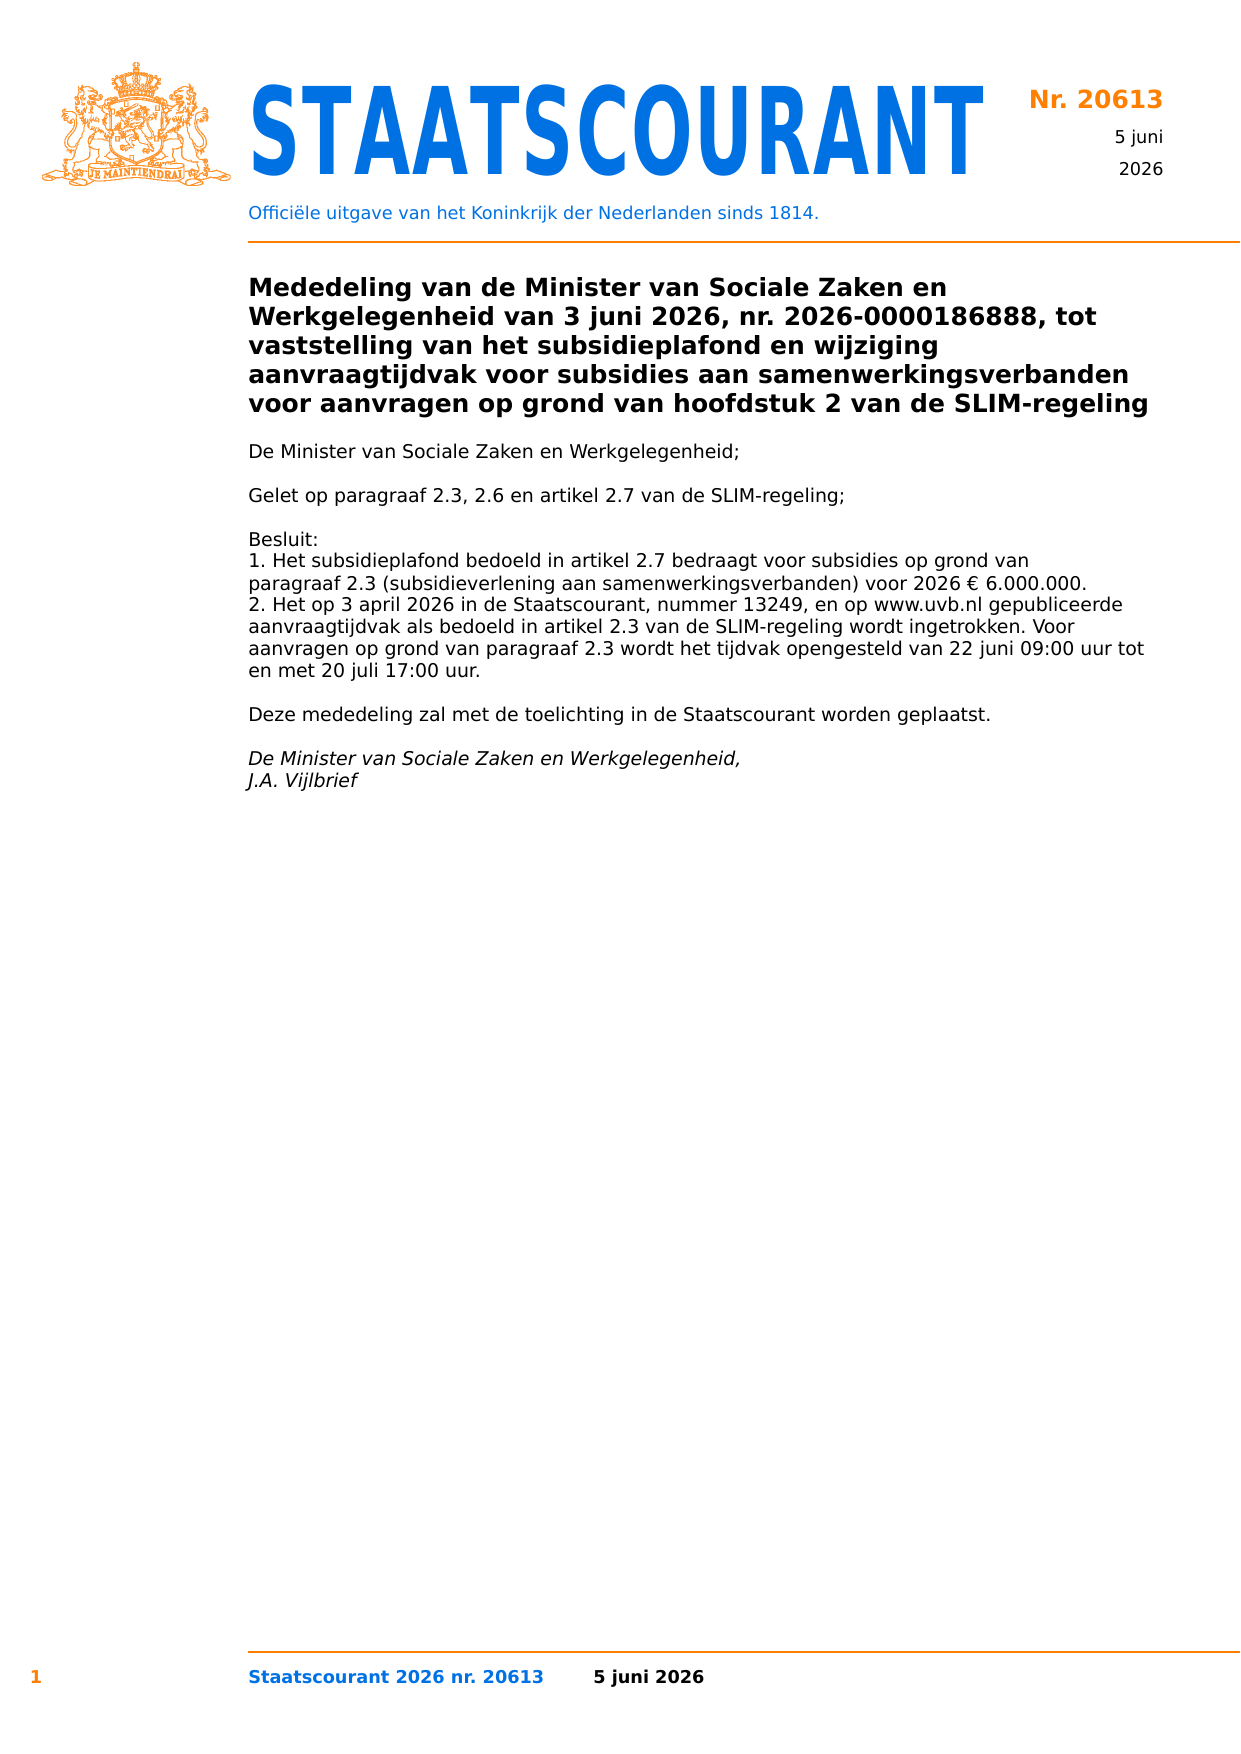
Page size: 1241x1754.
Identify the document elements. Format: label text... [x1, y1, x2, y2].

table_cell 2026 [998, 153, 1240, 203]
text 1. Het subsidieplafond bedoeld in artikel 2.7 bedraagt voor subsidies op grond van paragraaf 2.3 (subsidieverlening aan samenwerkingsverbanden) voor 2026 € 6.000.000. [248, 550, 1163, 594]
table_cell 5 juni [998, 121, 1240, 153]
text Besluit: [248, 528, 1163, 550]
picture [41, 62, 231, 186]
text 2. Het op 3 april 2026 in de Staatscourant, nummer 13249, en op www.uvb.nl gepubliceerde aanvraagtijdvak als bedoeld in artikel 2.3 van de SLIM-regeling wordt ingetrokken. Voor aanvragen op grond van paragraaf 2.3 wordt het tijdvak opengesteld van 22 juni 09:00 uur tot en met 20 juli 17:00 uur. [248, 594, 1163, 682]
table_header [25, 62, 248, 241]
table_header Nr. 20613 [998, 62, 1240, 121]
table_header STAATSCOURANT [248, 62, 998, 203]
text Deze mededeling zal met de toelichting in de Staatscourant worden geplaatst. [248, 704, 1163, 726]
text De Minister van Sociale Zaken en Werkgelegenheid, J.A. Vijlbrief [248, 748, 1163, 792]
table_cell Officiële uitgave van het Koninkrijk der Nederlanden sinds 1814. [248, 203, 1240, 241]
text Gelet op paragraaf 2.3, 2.6 en artikel 2.7 van de SLIM-regeling; [248, 484, 1163, 507]
text De Minister van Sociale Zaken en Werkgelegenheid; [248, 441, 1163, 463]
subtitle Mededeling van de Minister van Sociale Zaken en Werkgelegenheid van 3 juni 2026, nr. 2026-0000186888, tot vaststelling van het subsidieplafond en wijziging aanvraagtijdvak voor subsidies aan samenwerkingsverbanden voor aanvragen op grond van hoofdstuk 2 van de SLIM-regeling [248, 273, 1163, 419]
